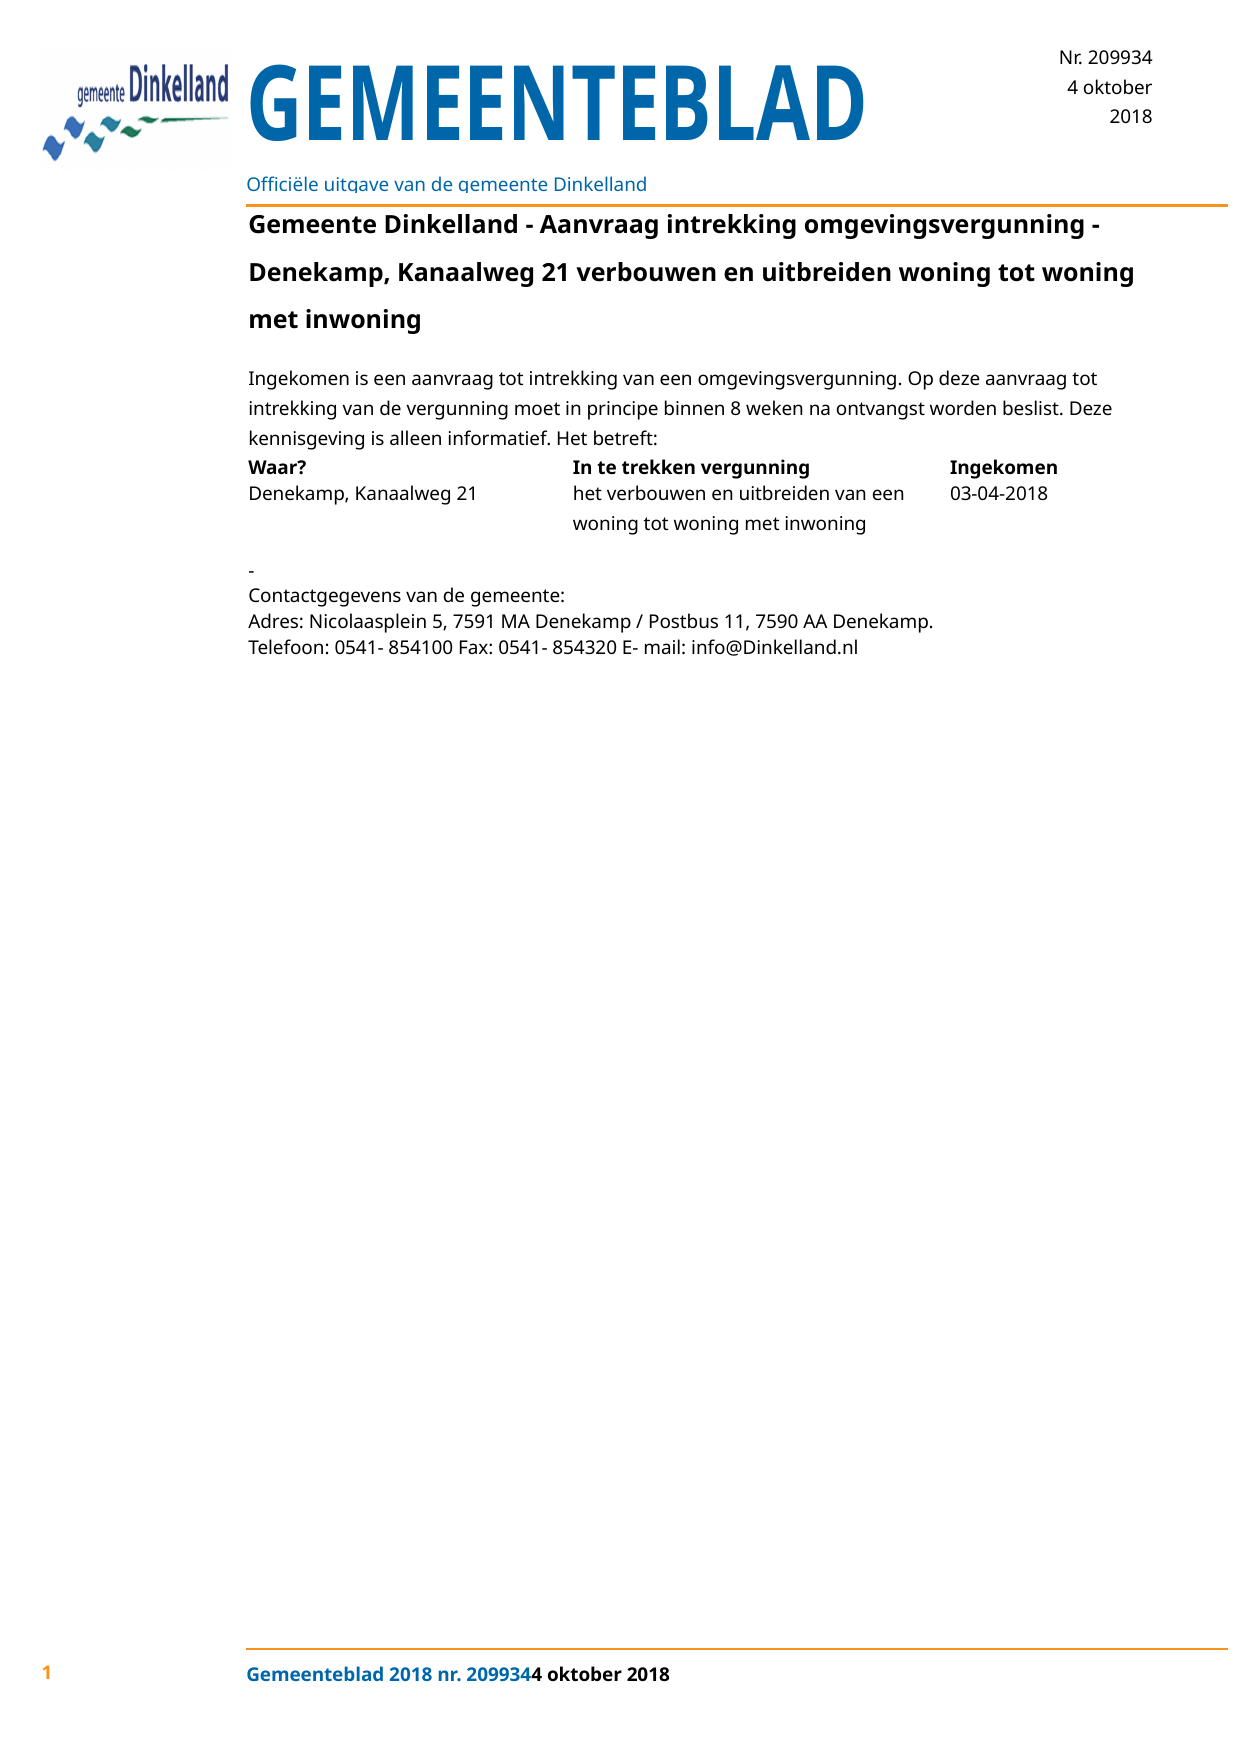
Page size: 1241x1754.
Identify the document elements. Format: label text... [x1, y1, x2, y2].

table_cell 03-04-2018 [950, 480, 1152, 535]
text Gemeente Dinkelland - Aanvraag intrekking omgevingsvergunning - Denekamp, Kanaalweg 21 verbouwen en uitbreiden woning tot woning met inwoning [248, 207, 1152, 336]
text Ingekomen is een aanvraag tot intrekking van een omgevingsvergunning. Op deze aanvraag tot intrekking van de vergunning moet in principe binnen 8 weken na ontvangst worden beslist. Deze kennisgeving is alleen informatief. Het betreft: [248, 366, 1152, 450]
table_cell het verbouwen en uitbreiden van een woning tot woning met inwoning [573, 480, 950, 535]
text - [248, 557, 1152, 583]
picture [41, 47, 231, 172]
text Telefoon: 0541- 854100 Fax: 0541- 854320 E- mail: info@Dinkelland.nl [248, 634, 1152, 660]
text Contactgegevens van de gemeente: [248, 583, 1152, 608]
text Adres: Nicolaasplein 5, 7591 MA Denekamp / Postbus 11, 7590 AA Denekamp. [248, 608, 1152, 634]
table_header Waar? [248, 454, 573, 480]
table_cell Denekamp, Kanaalweg 21 [248, 480, 573, 535]
table_header Ingekomen [950, 454, 1152, 480]
table_header In te trekken vergunning [573, 454, 950, 480]
